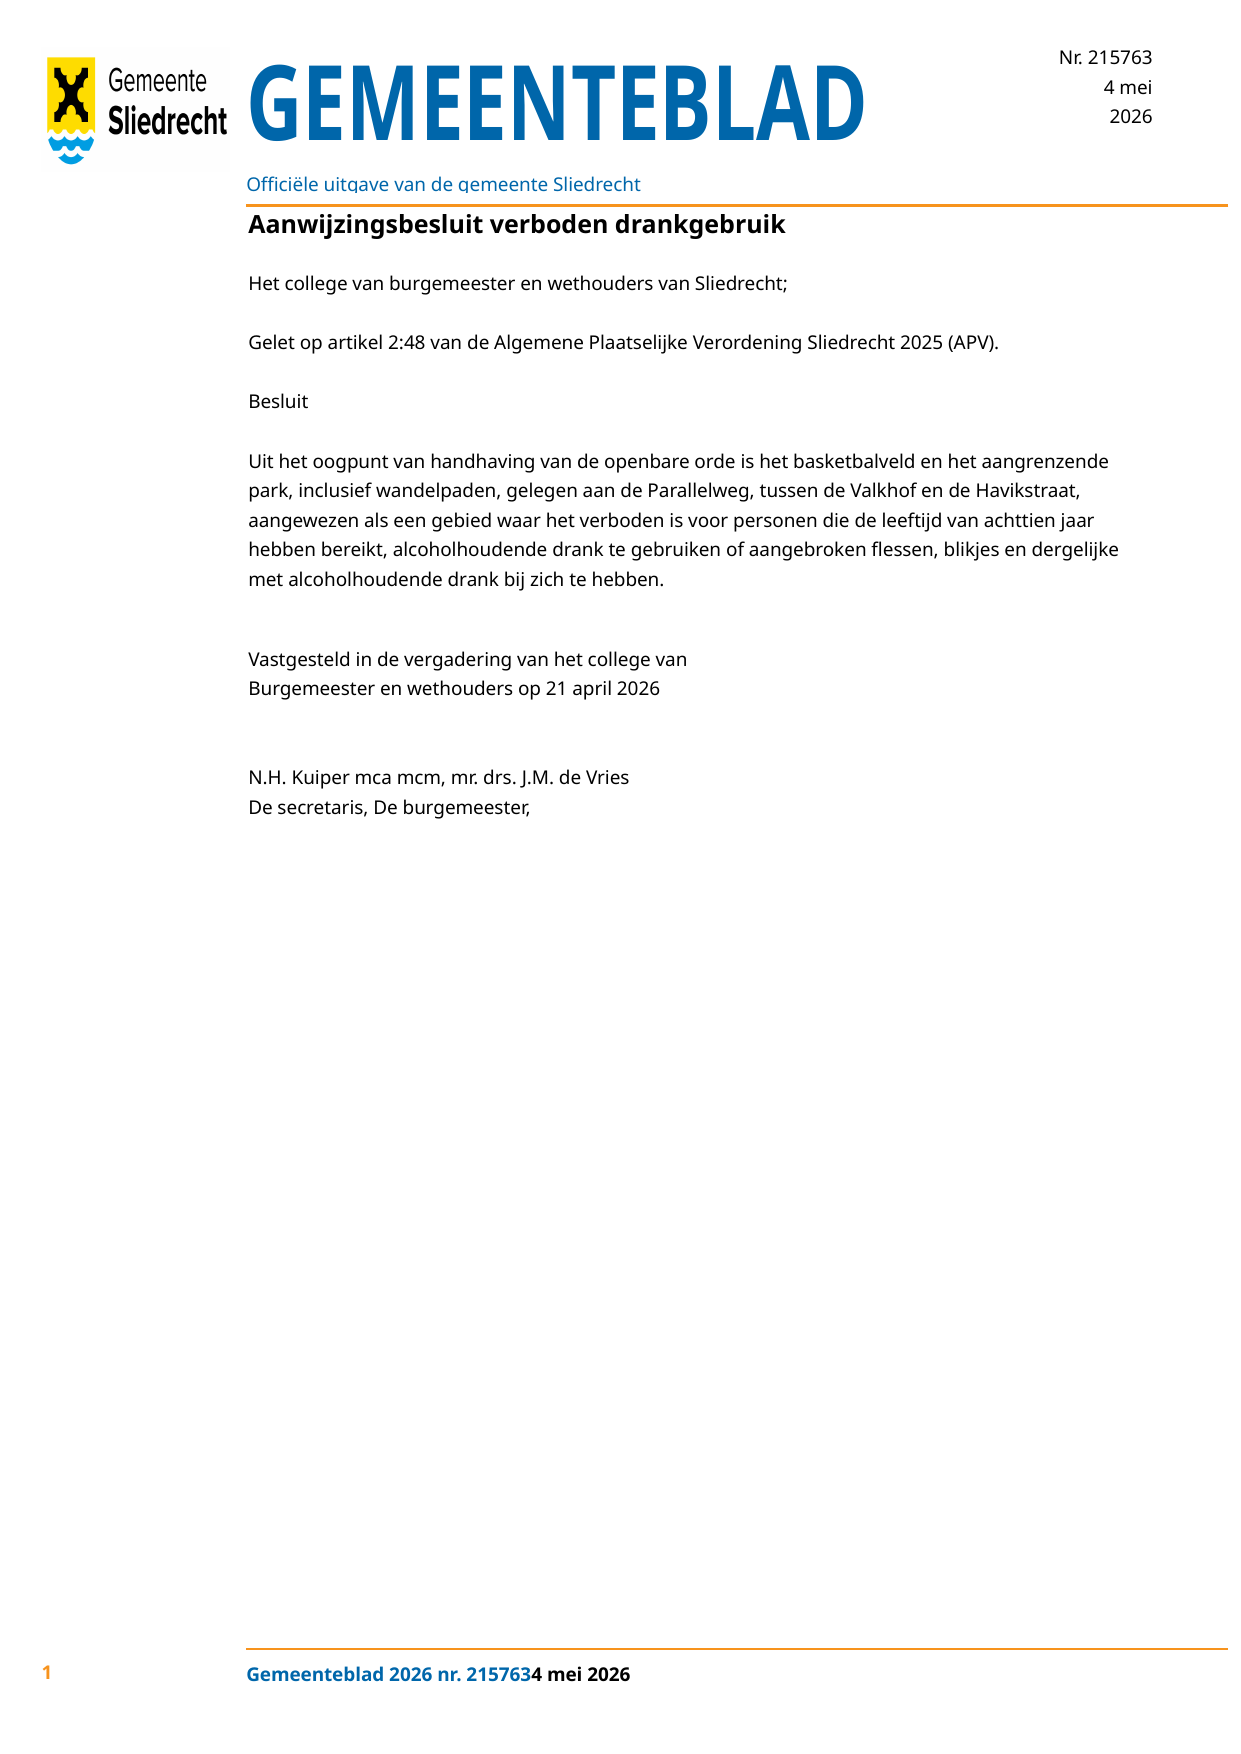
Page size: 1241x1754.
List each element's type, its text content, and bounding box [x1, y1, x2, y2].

picture [41, 47, 231, 172]
text De secretaris, De burgemeester, [248, 794, 1152, 820]
text Uit het oogpunt van handhaving van de openbare orde is het basketbalveld en het aangrenzende park, inclusief wandelpaden, gelegen aan de Parallelweg, tussen de Valkhof en de Havikstraat, aangewezen als een gebied waar het verboden is voor personen die de leeftijd van achttien jaar hebben bereikt, alcoholhoudende drank te gebruiken of aangebroken flessen, blikjes en dergelijke met alcoholhoudende drank bij zich te hebben. [248, 448, 1152, 592]
text N.H. Kuiper mca mcm, mr. drs. J.M. de Vries [248, 764, 1152, 790]
text Besluit [248, 389, 1152, 414]
text Gelet op artikel 2:48 van de Algemene Plaatselijke Verordening Sliedrecht 2025 (APV). [248, 329, 1152, 355]
text Burgemeester en wethouders op 21 april 2026 [248, 676, 1152, 701]
text Het college van burgemeester en wethouders van Sliedrecht; [248, 270, 1152, 296]
text Aanwijzingsbesluit verboden drankgebruik [248, 207, 1152, 241]
text Vastgesteld in de vergadering van het college van [248, 646, 1152, 672]
